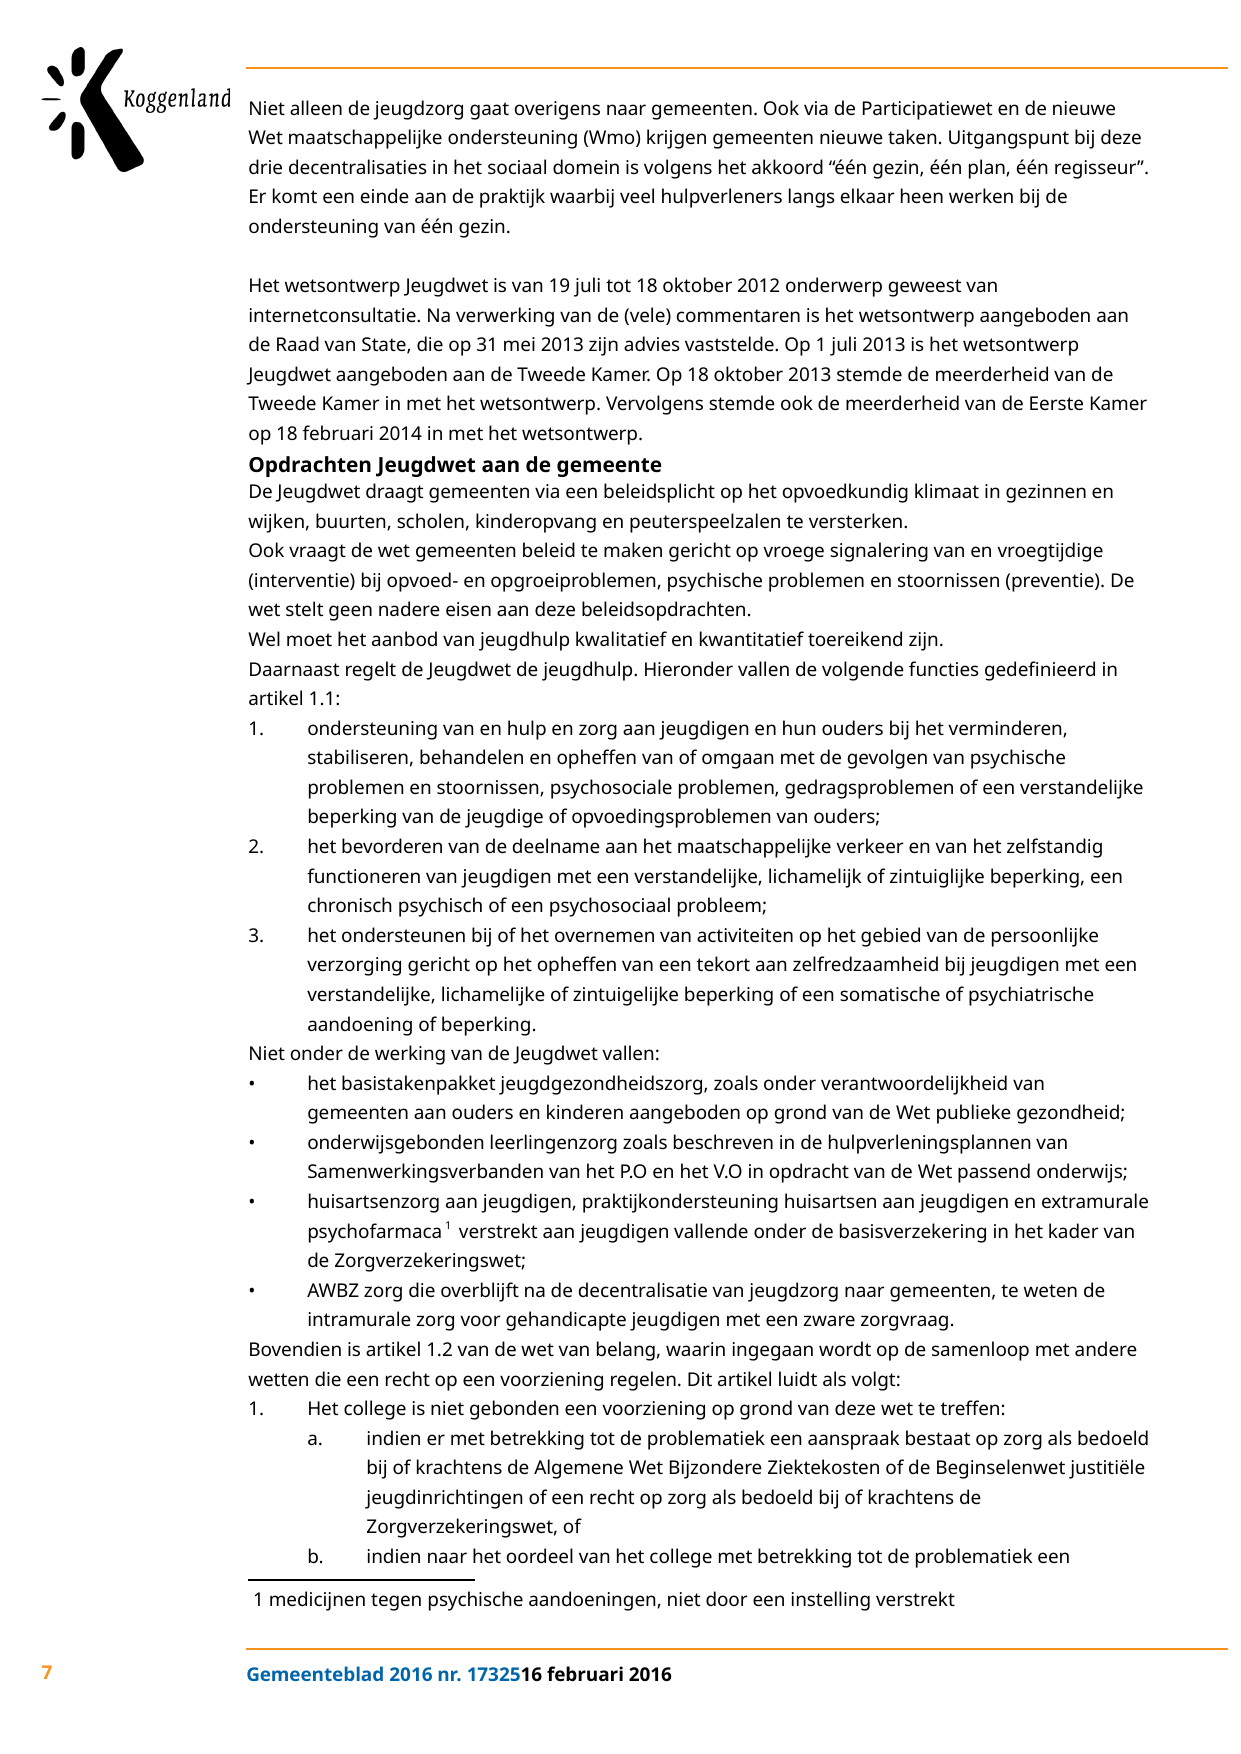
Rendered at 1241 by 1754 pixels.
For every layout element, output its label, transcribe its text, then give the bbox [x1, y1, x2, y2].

text Niet onder de werking van de Jeugdwet vallen: [248, 1040, 1152, 1066]
list het ondersteunen bij of het overnemen van activiteiten op het gebied van de persoonlijke verzorging gericht op het opheffen van een tekort aan zelfredzaamheid bij jeugdigen met een verstandelijke, lichamelijke of zintuigelijke beperking of een somatische of psychiatrische aandoening of beperking. [248, 922, 1152, 1036]
list Het college is niet gebonden een voorziening op grond van deze wet te treffen: [248, 1395, 1152, 1421]
list het basistakenpakket jeugdgezondheidszorg, zoals onder verantwoordelijkheid van gemeenten aan ouders en kinderen aangeboden op grond van de Wet publieke gezondheid; [248, 1070, 1152, 1125]
list AWBZ zorg die overblijft na de decentralisatie van jeugdzorg naar gemeenten, te weten de intramurale zorg voor gehandicapte jeugdigen met een zware zorgvraag. [248, 1277, 1152, 1332]
text Ook vraagt de wet gemeenten beleid te maken gericht op vroege signalering van en vroegtijdige (interventie) bij opvoed- en opgroeiproblemen, psychische problemen en stoornissen (preventie). De wet stelt geen nadere eisen aan deze beleidsopdrachten. [248, 537, 1152, 622]
text Daarnaast regelt de Jeugdwet de jeugdhulp. Hieronder vallen de volgende functies gedefinieerd in artikel 1.1: [248, 656, 1152, 711]
text Wel moet het aanbod van jeugdhulp kwalitatief en kwantitatief toereikend zijn. [248, 626, 1152, 652]
text Opdrachten Jeugdwet aan de gemeente [248, 450, 1152, 478]
list huisartsenzorg aan jeugdigen, praktijkondersteuning huisartsen aan jeugdigen en extramurale psychofarmaca verstrekt aan jeugdigen vallende onder de basisverzekering in het kader van de Zorgverzekeringswet; [248, 1188, 1152, 1273]
list onderwijsgebonden leerlingenzorg zoals beschreven in de hulpverleningsplannen van Samenwerkingsverbanden van het P.O en het V.O in opdracht van de Wet passend onderwijs; [248, 1129, 1152, 1184]
list medicijnen tegen psychische aandoeningen, niet door een instelling verstrekt [248, 1586, 1152, 1612]
text Niet alleen de jeugdzorg gaat overigens naar gemeenten. Ook via de Participatiewet en de nieuwe Wet maatschappelijke ondersteuning (Wmo) krijgen gemeenten nieuwe taken. Uitgangspunt bij deze drie decentralisaties in het sociaal domein is volgens het akkoord “één gezin, één plan, één regisseur”. Er komt een einde aan de praktijk waarbij veel hulpverleners langs elkaar heen werken bij de ondersteuning van één gezin. [248, 95, 1152, 239]
text Bovendien is artikel 1.2 van de wet van belang, waarin ingegaan wordt op de samenloop met andere wetten die een recht op een voorziening regelen. Dit artikel luidt als volgt: [248, 1336, 1152, 1391]
picture [41, 47, 231, 172]
list indien naar het oordeel van het college met betrekking tot de problematiek een [307, 1543, 1152, 1569]
text Het wetsontwerp Jeugdwet is van 19 juli tot 18 oktober 2012 onderwerp geweest van internetconsultatie. Na verwerking van de (vele) commentaren is het wetsontwerp aangeboden aan de Raad van State, die op 31 mei 2013 zijn advies vaststelde. Op 1 juli 2013 is het wetsontwerp Jeugdwet aangeboden aan de Tweede Kamer. Op 18 oktober 2013 stemde de meerderheid van de Tweede Kamer in met het wetsontwerp. Vervolgens stemde ook de meerderheid van de Eerste Kamer op 18 februari 2014 in met het wetsontwerp. [248, 272, 1152, 446]
list het bevorderen van de deelname aan het maatschappelijke verkeer en van het zelfstandig functioneren van jeugdigen met een verstandelijke, lichamelijk of zintuiglijke beperking, een chronisch psychisch of een psychosociaal probleem; [248, 833, 1152, 918]
list ondersteuning van en hulp en zorg aan jeugdigen en hun ouders bij het verminderen, stabiliseren, behandelen en opheffen van of omgaan met de gevolgen van psychische problemen en stoornissen, psychosociale problemen, gedragsproblemen of een verstandelijke beperking van de jeugdige of opvoedingsproblemen van ouders; [248, 715, 1152, 829]
list indien er met betrekking tot de problematiek een aanspraak bestaat op zorg als bedoeld bij of krachtens de Algemene Wet Bijzondere Ziektekosten of de Beginselenwet justitiële jeugdinrichtingen of een recht op zorg als bedoeld bij of krachtens de Zorgverzekeringswet, of [307, 1425, 1152, 1539]
text De Jeugdwet draagt gemeenten via een beleidsplicht op het opvoedkundig klimaat in gezinnen en wijken, buurten, scholen, kinderopvang en peuterspeelzalen te versterken. [248, 478, 1152, 533]
